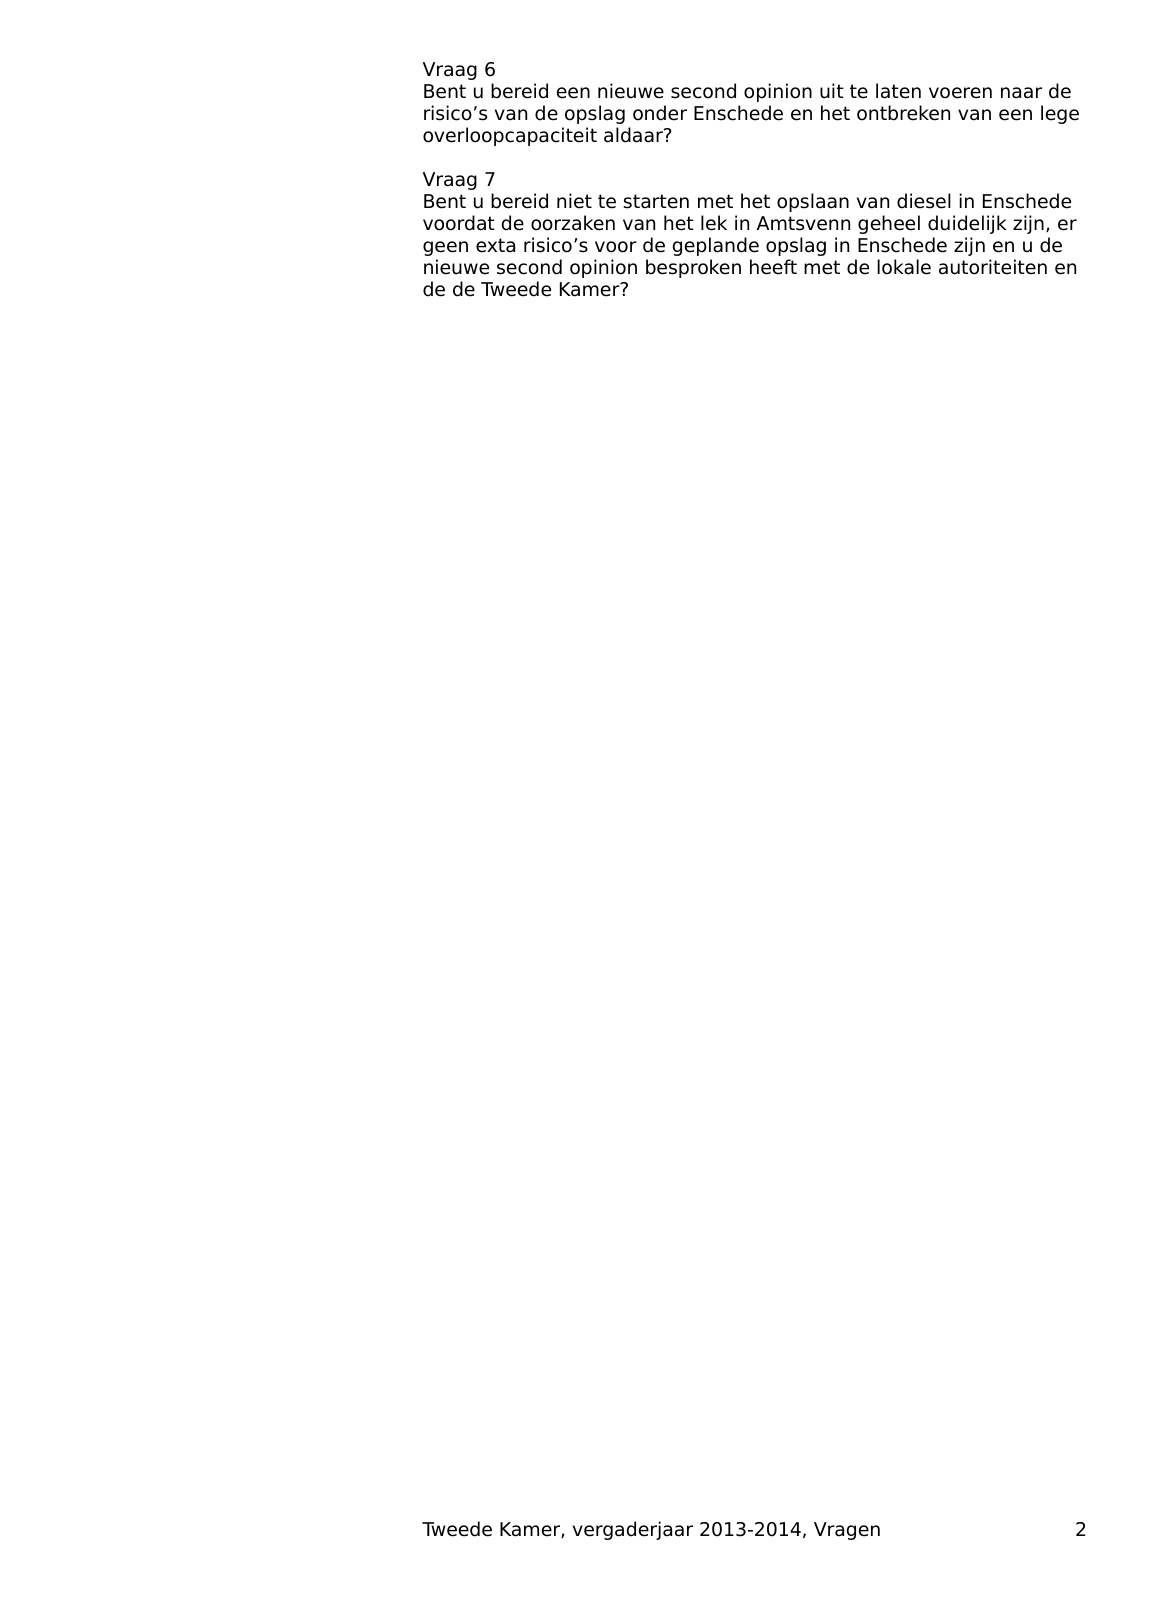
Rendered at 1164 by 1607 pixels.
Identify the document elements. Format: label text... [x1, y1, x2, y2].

text Bent u bereid een nieuwe second opinion uit te laten voeren naar de risico’s van de opslag onder Enschede en het ontbreken van een lege overloopcapaciteit aldaar? [422, 81, 1087, 147]
text Vraag 6 [422, 59, 1087, 81]
text Vraag 7 [422, 169, 1087, 191]
text Bent u bereid niet te starten met het opslaan van diesel in Enschede voordat de oorzaken van het lek in Amtsvenn geheel duidelijk zijn, er geen exta risico’s voor de geplande opslag in Enschede zijn en u de nieuwe second opinion besproken heeft met de lokale autoriteiten en de de Tweede Kamer? [422, 191, 1087, 301]
